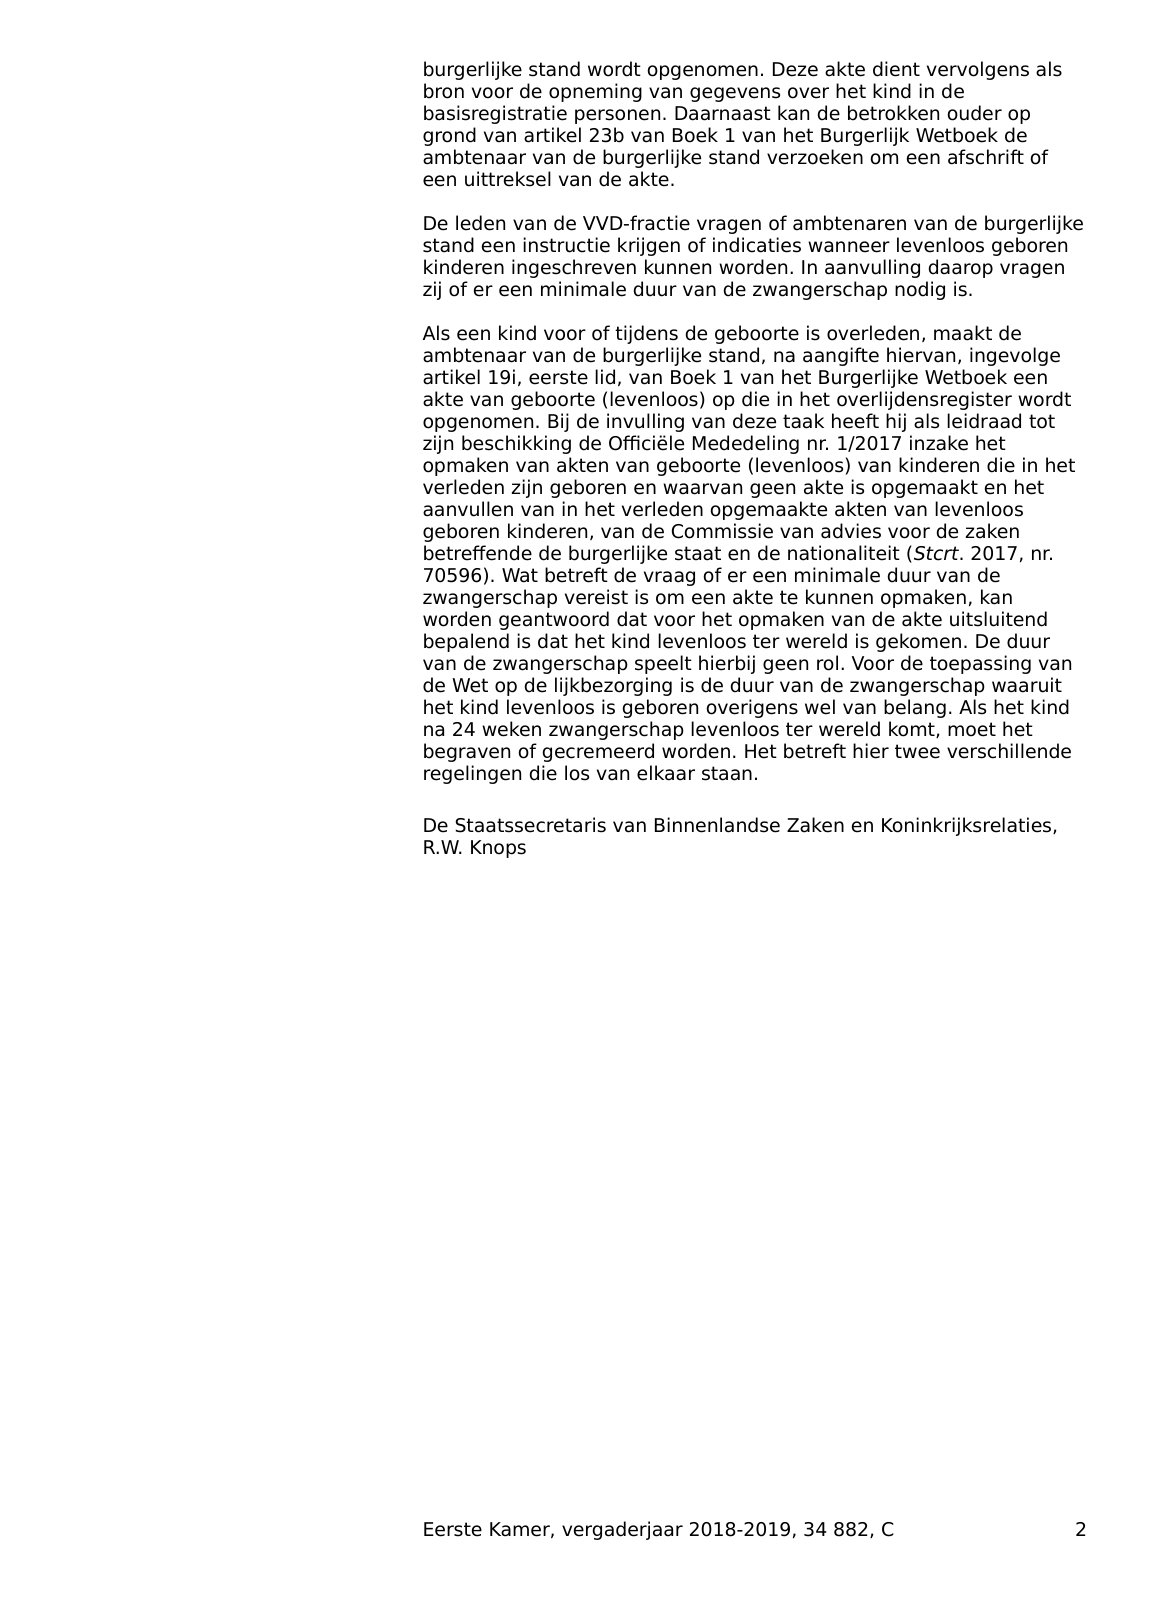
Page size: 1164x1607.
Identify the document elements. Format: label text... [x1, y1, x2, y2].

text Als een kind voor of tijdens de geboorte is overleden, maakt de ambtenaar van de burgerlijke stand, na aangifte hiervan, ingevolge artikel 19i, eerste lid, van Boek 1 van het Burgerlijke Wetboek een akte van geboorte (levenloos) op die in het overlijdensregister wordt opgenomen. Bij de invulling van deze taak heeft hij als leidraad tot zijn beschikking de Officiële Mededeling nr. 1/2017 inzake het opmaken van akten van geboorte (levenloos) van kinderen die in het verleden zijn geboren en waarvan geen akte is opgemaakt en het aanvullen van in het verleden opgemaakte akten van levenloos geboren kinderen, van de Commissie van advies voor de zaken betreffende de burgerlijke staat en de nationaliteit (Stcrt. 2017, nr. 70596). Wat betreft de vraag of er een minimale duur van de zwangerschap vereist is om een akte te kunnen opmaken, kan worden geantwoord dat voor het opmaken van de akte uitsluitend bepalend is dat het kind levenloos ter wereld is gekomen. De duur van de zwangerschap speelt hierbij geen rol. Voor de toepassing van de Wet op de lijkbezorging is de duur van de zwangerschap waaruit het kind levenloos is geboren overigens wel van belang. Als het kind na 24 weken zwangerschap levenloos ter wereld komt, moet het begraven of gecremeerd worden. Het betreft hier twee verschillende regelingen die los van elkaar staan. [422, 323, 1087, 785]
text De leden van de VVD-fractie vragen of ambtenaren van de burgerlijke stand een instructie krijgen of indicaties wanneer levenloos geboren kinderen ingeschreven kunnen worden. In aanvulling daarop vragen zij of er een minimale duur van de zwangerschap nodig is. [422, 213, 1087, 301]
text De Staatssecretaris van Binnenlandse Zaken en Koninkrijksrelaties, R.W. Knops [422, 815, 1087, 859]
text burgerlijke stand wordt opgenomen. Deze akte dient vervolgens als bron voor de opneming van gegevens over het kind in de basisregistratie personen. Daarnaast kan de betrokken ouder op grond van artikel 23b van Boek 1 van het Burgerlijk Wetboek de ambtenaar van de burgerlijke stand verzoeken om een afschrift of een uittreksel van de akte. [422, 59, 1087, 191]
